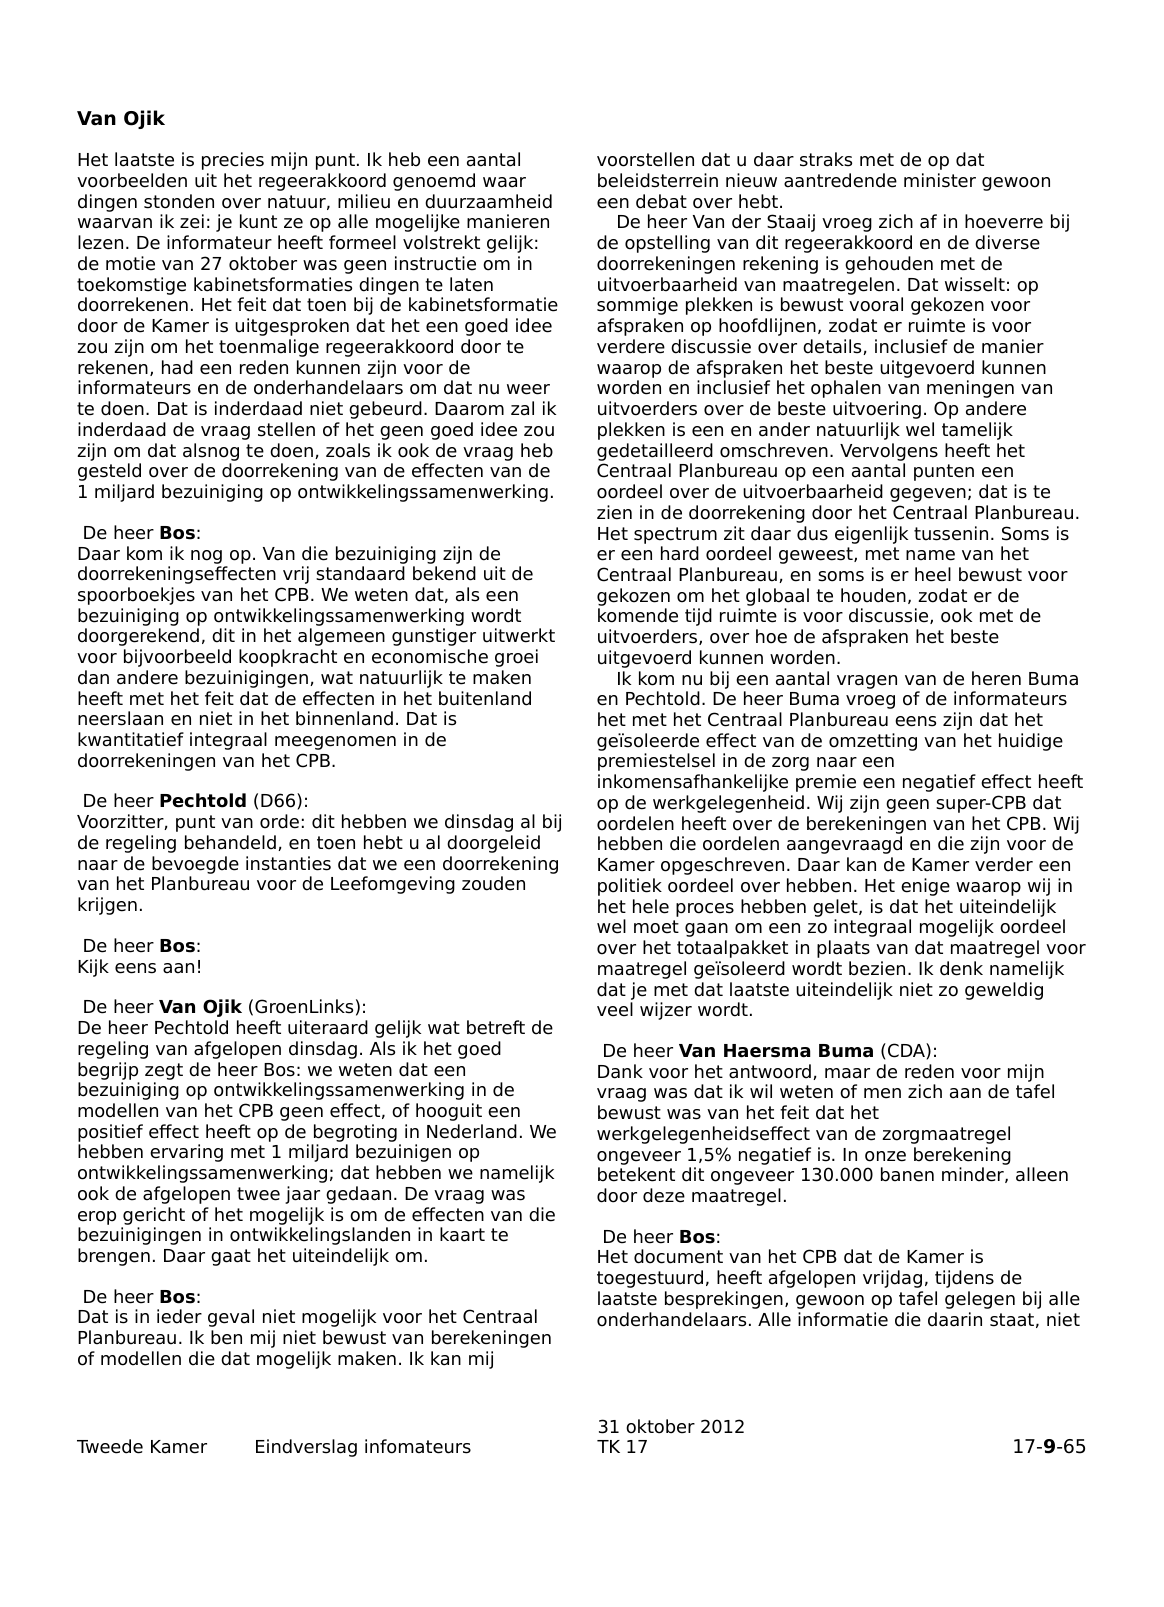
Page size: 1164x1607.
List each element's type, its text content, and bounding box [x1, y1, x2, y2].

text voorstellen dat u daar straks met de op dat beleidsterrein nieuw aantredende minister gewoon een debat over hebt. [596, 150, 1087, 212]
text De heer Pechtold heeft uiteraard gelijk wat betreft de regeling van afgelopen dinsdag. Als ik het goed begrijp zegt de heer Bos: we weten dat een bezuiniging op ontwikkelingssamenwerking in de modellen van het CPB geen effect, of hooguit een positief effect heeft op de begroting in Nederland. We hebben ervaring met 1 miljard bezuinigen op ontwikkelingssamenwerking; dat hebben we namelijk ook de afgelopen twee jaar gedaan. De vraag was erop gericht of het mogelijk is om de effecten van die bezuinigingen in ontwikkelingslanden in kaart te brengen. Daar gaat het uiteindelijk om. [77, 1018, 567, 1267]
text Daar kom ik nog op. Van die bezuiniging zijn de doorrekeningseffecten vrij standaard bekend uit de spoorboekjes van het CPB. We weten dat, als een bezuiniging op ontwikkelingssamenwerking wordt doorgerekend, dit in het algemeen gunstiger uitwerkt voor bijvoorbeeld koopkracht en economische groei dan andere bezuinigingen, wat natuurlijk te maken heeft met het feit dat de effecten in het buitenland neerslaan en niet in het binnenland. Dat is kwantitatief integraal meegenomen in de doorrekeningen van het CPB. [77, 543, 567, 771]
text Dat is in ieder geval niet mogelijk voor het Centraal Planbureau. Ik ben mij niet bewust van berekeningen of modellen die dat mogelijk maken. Ik kan mij [77, 1307, 567, 1369]
text De heer Bos: [77, 1287, 567, 1307]
text De heer Van Haersma Buma (CDA): [596, 1041, 1087, 1062]
text Het laatste is precies mijn punt. Ik heb een aantal voorbeelden uit het regeerakkoord genoemd waar dingen stonden over natuur, milieu en duurzaamheid waarvan ik zei: je kunt ze op alle mogelijke manieren lezen. De informateur heeft formeel volstrekt gelijk: de motie van 27 oktober was geen instructie om in toekomstige kabinetsformaties dingen te laten doorrekenen. Het feit dat toen bij de kabinetsformatie door de Kamer is uitgesproken dat het een goed idee zou zijn om het toenmalige regeerakkoord door te rekenen, had een reden kunnen zijn voor de informateurs en de onderhandelaars om dat nu weer te doen. Dat is inderdaad niet gebeurd. Daarom zal ik inderdaad de vraag stellen of het geen goed idee zou zijn om dat alsnog te doen, zoals ik ook de vraag heb gesteld over de doorrekening van de effecten van de 1 miljard bezuiniging op ontwikkelingssamenwerking. [77, 150, 567, 503]
text De heer Bos: [596, 1227, 1087, 1247]
text Dank voor het antwoord, maar de reden voor mijn vraag was dat ik wil weten of men zich aan de tafel bewust was van het feit dat het werkgelegenheidseffect van de zorgmaatregel ongeveer 1,5% negatief is. In onze berekening betekent dit ongeveer 130.000 banen minder, alleen door deze maatregel. [596, 1062, 1087, 1207]
text De heer Pechtold (D66): [77, 791, 567, 812]
text De heer Bos: [77, 523, 567, 543]
text Ik kom nu bij een aantal vragen van de heren Buma en Pechtold. De heer Buma vroeg of de informateurs het met het Centraal Planbureau eens zijn dat het geïsoleerde effect van de omzetting van het huidige premiestelsel in de zorg naar een inkomensafhankelijke premie een negatief effect heeft op de werkgelegenheid. Wij zijn geen super-CPB dat oordelen heeft over de berekeningen van het CPB. Wij hebben die oordelen aangevraagd en die zijn voor de Kamer opgeschreven. Daar kan de Kamer verder een politiek oordeel over hebben. Het enige waarop wij in het hele proces hebben gelet, is dat het uiteindelijk wel moet gaan om een zo integraal mogelijk oordeel over het totaalpakket in plaats van dat maatregel voor maatregel geïsoleerd wordt bezien. Ik denk namelijk dat je met dat laatste uiteindelijk niet zo geweldig veel wijzer wordt. [596, 668, 1087, 1021]
text De heer Bos: [77, 936, 567, 956]
text Het document van het CPB dat de Kamer is toegestuurd, heeft afgelopen vrijdag, tijdens de laatste besprekingen, gewoon op tafel gelegen bij alle onderhandelaars. Alle informatie die daarin staat, niet [596, 1247, 1087, 1330]
text De heer Van der Staaij vroeg zich af in hoeverre bij de opstelling van dit regeerakkoord en de diverse doorrekeningen rekening is gehouden met de uitvoerbaarheid van maatregelen. Dat wisselt: op sommige plekken is bewust vooral gekozen voor afspraken op hoofdlijnen, zodat er ruimte is voor verdere discussie over details, inclusief de manier waarop de afspraken het beste uitgevoerd kunnen worden en inclusief het ophalen van meningen van uitvoerders over de beste uitvoering. Op andere plekken is een en ander natuurlijk wel tamelijk gedetailleerd omschreven. Vervolgens heeft het Centraal Planbureau op een aantal punten een oordeel over de uitvoerbaarheid gegeven; dat is te zien in de doorrekening door het Centraal Planbureau. Het spectrum zit daar dus eigenlijk tussenin. Soms is er een hard oordeel geweest, met name van het Centraal Planbureau, en soms is er heel bewust voor gekozen om het globaal te houden, zodat er de komende tijd ruimte is voor discussie, ook met de uitvoerders, over hoe de afspraken het beste uitgevoerd kunnen worden. [596, 212, 1087, 668]
text Kijk eens aan! [77, 956, 567, 977]
text De heer Van Ojik (GroenLinks): [77, 997, 567, 1018]
text Voorzitter, punt van orde: dit hebben we dinsdag al bij de regeling behandeld, en toen hebt u al doorgeleid naar de bevoegde instanties dat we een doorrekening van het Planbureau voor de Leefomgeving zouden krijgen. [77, 812, 567, 916]
